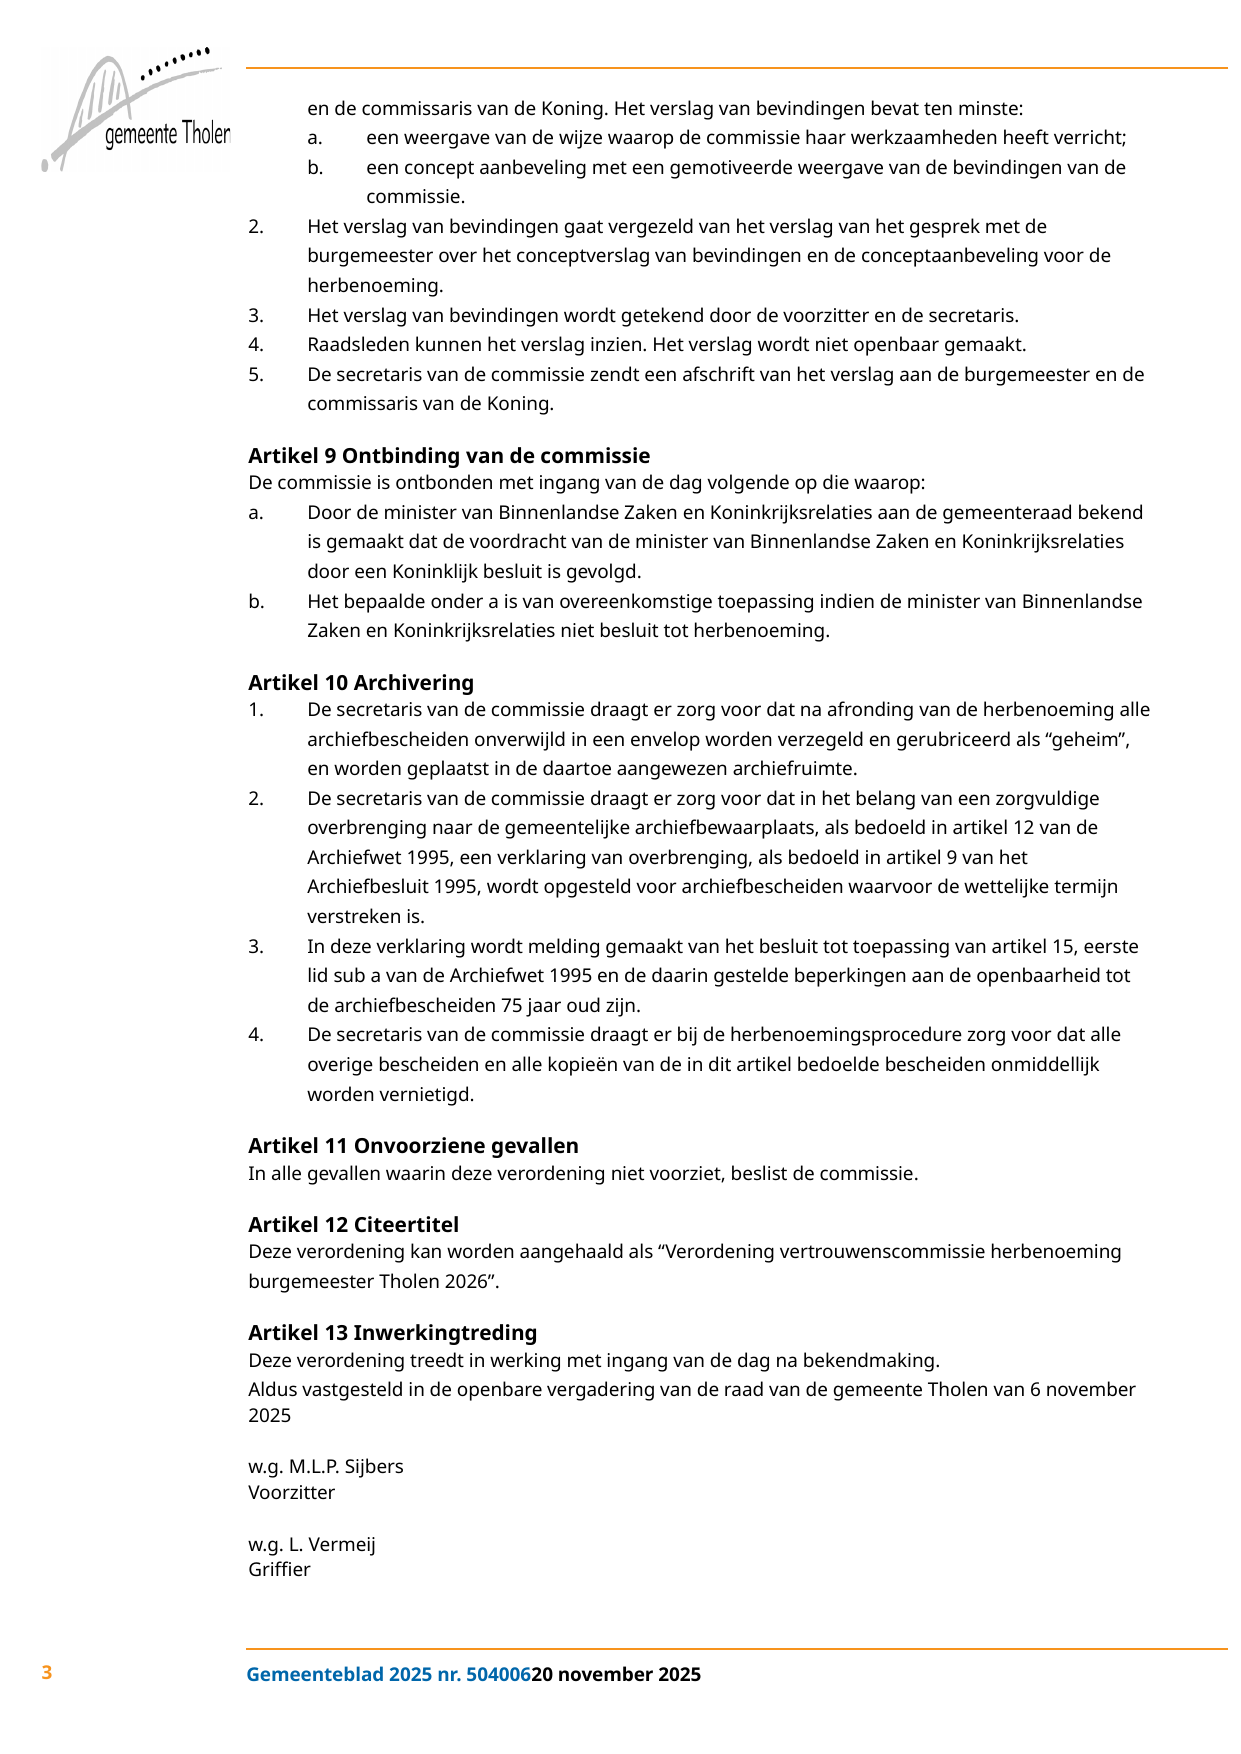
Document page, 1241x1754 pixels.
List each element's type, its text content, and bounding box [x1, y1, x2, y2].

list een weergave van de wijze waarop de commissie haar werkzaamheden heeft verricht; [307, 124, 1152, 150]
text Voorzitter [248, 1479, 1152, 1505]
list Raadsleden kunnen het verslag inzien. Het verslag wordt niet openbaar gemaakt. [248, 331, 1152, 357]
list In deze verklaring wordt melding gemaakt van het besluit tot toepassing van artikel 15, eerste lid sub a van de Archiefwet 1995 en de daarin gestelde beperkingen aan de openbaarheid tot de archiefbescheiden 75 jaar oud zijn. [248, 933, 1152, 1018]
list De secretaris van de commissie zendt een afschrift van het verslag aan de burgemeester en de commissaris van de Koning. [248, 361, 1152, 416]
list Door de minister van Binnenlandse Zaken en Koninkrijksrelaties aan de gemeenteraad bekend is gemaakt dat de voordracht van de minister van Binnenlandse Zaken en Koninkrijksrelaties door een Koninklijk besluit is gevolgd. [248, 499, 1152, 584]
list Het verslag van bevindingen gaat vergezeld van het verslag van het gesprek met de burgemeester over het conceptverslag van bevindingen en de conceptaanbeveling voor de herbenoeming. [248, 213, 1152, 298]
list De secretaris van de commissie draagt er bij de herbenoemingsprocedure zorg voor dat alle overige bescheiden en alle kopieën van de in dit artikel bedoelde bescheiden onmiddellijk worden vernietigd. [248, 1022, 1152, 1107]
list Het bepaalde onder a is van overeenkomstige toepassing indien de minister van Binnenlandse Zaken en Koninkrijksrelaties niet besluit tot herbenoeming. [248, 588, 1152, 643]
picture [41, 47, 231, 172]
text In alle gevallen waarin deze verordening niet voorziet, beslist de commissie. [248, 1160, 1152, 1185]
text Artikel 11 Onvoorziene gevallen [248, 1131, 1152, 1160]
list De secretaris van de commissie draagt er zorg voor dat in het belang van een zorgvuldige overbrenging naar de gemeentelijke archiefbewaarplaats, als bedoeld in artikel 12 van de Archiefwet 1995, een verklaring van overbrenging, als bedoeld in artikel 9 van het Archiefbesluit 1995, wordt opgesteld voor archiefbescheiden waarvoor de wettelijke termijn verstreken is. [248, 785, 1152, 929]
text De commissie is ontbonden met ingang van de dag volgende op die waarop: [248, 469, 1152, 495]
text w.g. M.L.P. Sijbers [248, 1454, 1152, 1479]
text Deze verordening kan worden aangehaald als “Verordening vertrouwenscommissie herbenoeming burgemeester Tholen 2026”. [248, 1238, 1152, 1294]
list en de commissaris van de Koning. Het verslag van bevindingen bevat ten minste: [248, 95, 1152, 121]
text Aldus vastgesteld in de openbare vergadering van de raad van de gemeente Tholen van 6 november 2025 [248, 1377, 1152, 1428]
text Artikel 13 Inwerkingtreding [248, 1318, 1152, 1347]
text Griffier [248, 1557, 1152, 1582]
text Artikel 9 Ontbinding van de commissie [248, 441, 1152, 469]
text Deze verordening treedt in werking met ingang van de dag na bekendmaking. [248, 1347, 1152, 1373]
text w.g. L. Vermeij [248, 1531, 1152, 1557]
list Het verslag van bevindingen wordt getekend door de voorzitter en de secretaris. [248, 302, 1152, 328]
text Artikel 12 Citeertitel [248, 1210, 1152, 1238]
list een concept aanbeveling met een gemotiveerde weergave van de bevindingen van de commissie. [307, 154, 1152, 209]
text Artikel 10 Archivering [248, 668, 1152, 696]
list De secretaris van de commissie draagt er zorg voor dat na afronding van de herbenoeming alle archiefbescheiden onverwijld in een envelop worden verzegeld en gerubriceerd als “geheim”, en worden geplaatst in de daartoe aangewezen archiefruimte. [248, 696, 1152, 781]
